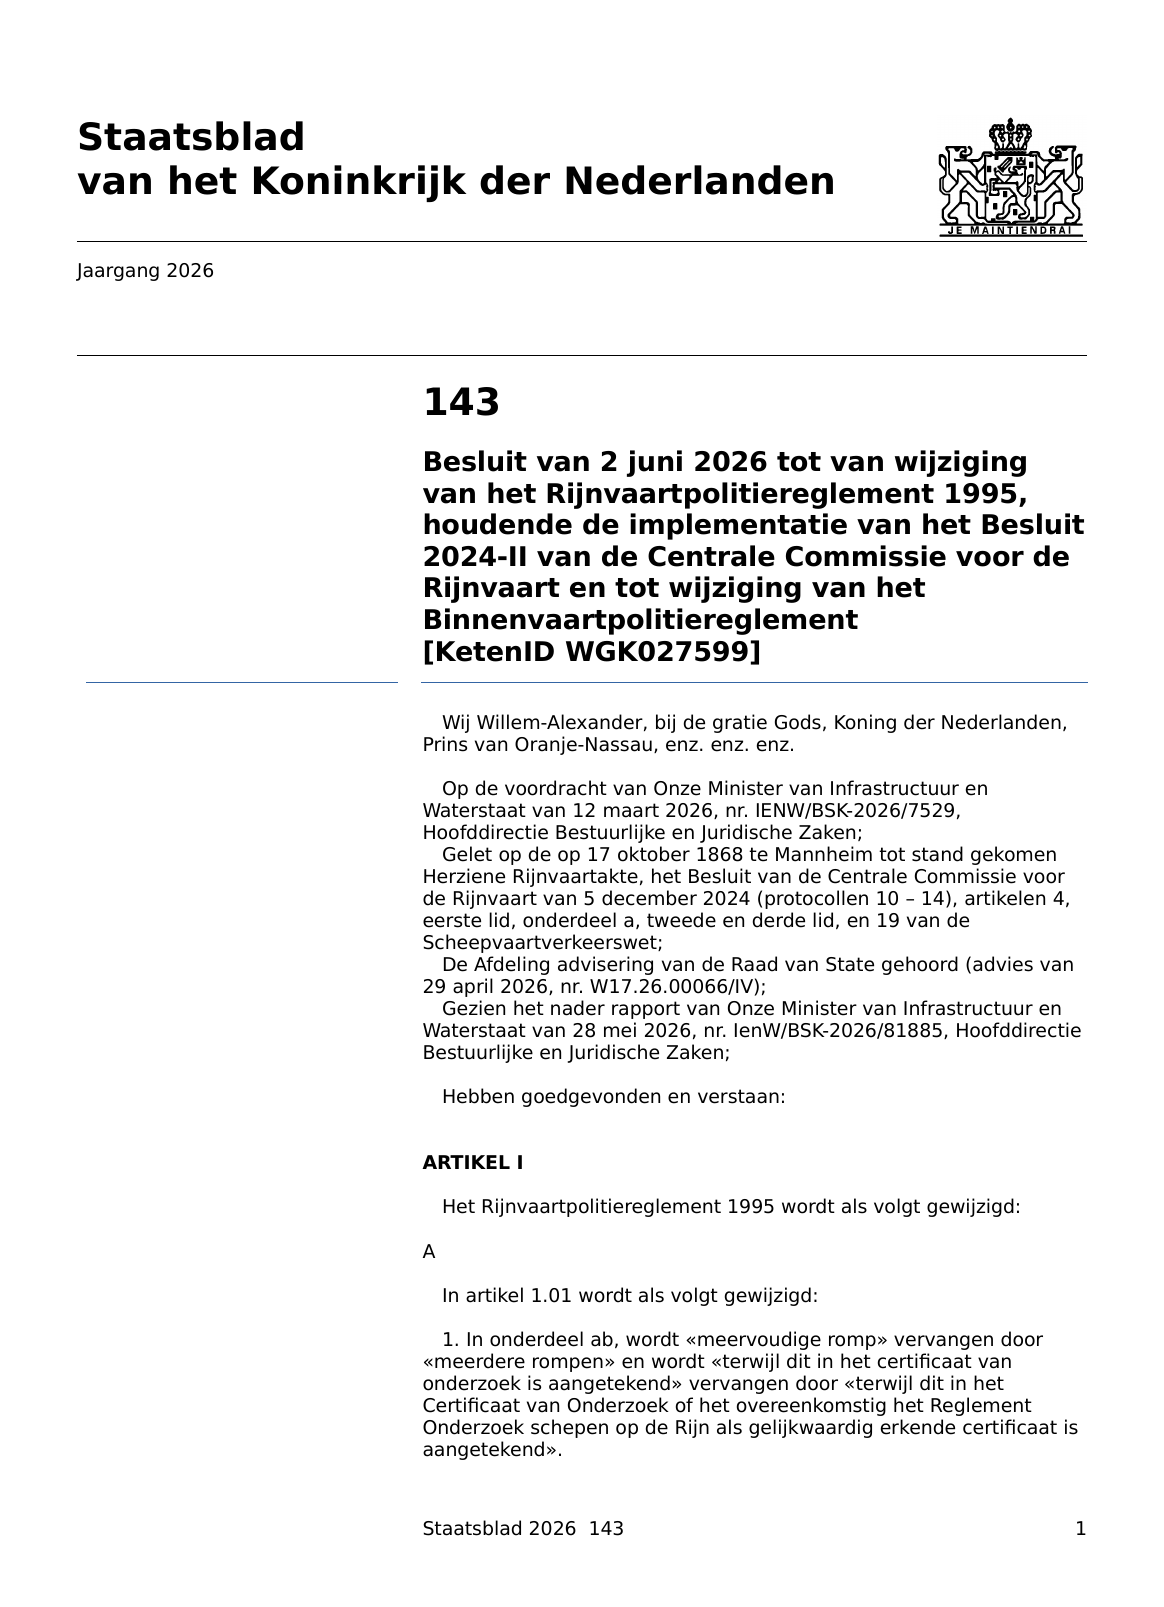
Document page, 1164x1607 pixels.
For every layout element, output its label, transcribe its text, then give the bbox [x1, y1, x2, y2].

text Gelet op de op 17 oktober 1868 te Mannheim tot stand gekomen Herziene Rijnvaartakte, het Besluit van de Centrale Commissie voor de Rijnvaart van 5 december 2024 (protocollen 10 – 14), artikelen 4, eerste lid, onderdeel a, tweede en derde lid, en 19 van de Scheepvaartverkeerswet; [422, 844, 1087, 954]
text 1. In onderdeel ab, wordt «meervoudige romp» vervangen door «meerdere rompen» en wordt «terwijl dit in het certificaat van onderzoek is aangetekend» vervangen door «terwijl dit in het Certificaat van Onderzoek of het overeenkomstig het Reglement Onderzoek schepen op de Rijn als gelijkwaardig erkende certificaat is aangetekend». [422, 1329, 1087, 1461]
text Gezien het nader rapport van Onze Minister van Infrastructuur en Waterstaat van 28 mei 2026, nr. IenW/BSK-2026/81885, Hoofddirectie Bestuurlijke en Juridische Zaken; [422, 998, 1087, 1064]
subtitle ARTIKEL I [422, 1152, 1087, 1174]
text Hebben goedgevonden en verstaan: [422, 1086, 1087, 1108]
text Besluit van 2 juni 2026 tot van wijziging van het Rijnvaartpolitiereglement 1995, houdende de implementatie van het Besluit 2024-II van de Centrale Commissie voor de Rijnvaart en tot wijziging van het Binnenvaartpolitiereglement [KetenID WGK027599] [422, 447, 1087, 667]
text Wij Willem-Alexander, bij de gratie Gods, Koning der Nederlanden, Prins van Oranje-Nassau, enz. enz. enz. [422, 712, 1087, 756]
subtitle 143 [422, 381, 1087, 424]
text A [422, 1241, 1087, 1263]
text In artikel 1.01 wordt als volgt gewijzigd: [422, 1285, 1087, 1307]
picture [936, 115, 1087, 240]
text Het Rijnvaartpolitiereglement 1995 wordt als volgt gewijzigd: [422, 1196, 1087, 1218]
table_header Staatsblad van het Koninkrijk der Nederlanden [77, 100, 886, 241]
text Op de voordracht van Onze Minister van Infrastructuur en Waterstaat van 12 maart 2026, nr. IENW/BSK-2026/7529, Hoofddirectie Bestuurlijke en Juridische Zaken; [422, 778, 1087, 844]
text De Afdeling advisering van de Raad van State gehoord (advies van 29 april 2026, nr. W17.26.00066/IV); [422, 954, 1087, 998]
table_cell Jaargang 2026 [77, 242, 1087, 355]
table_header [886, 100, 1087, 241]
